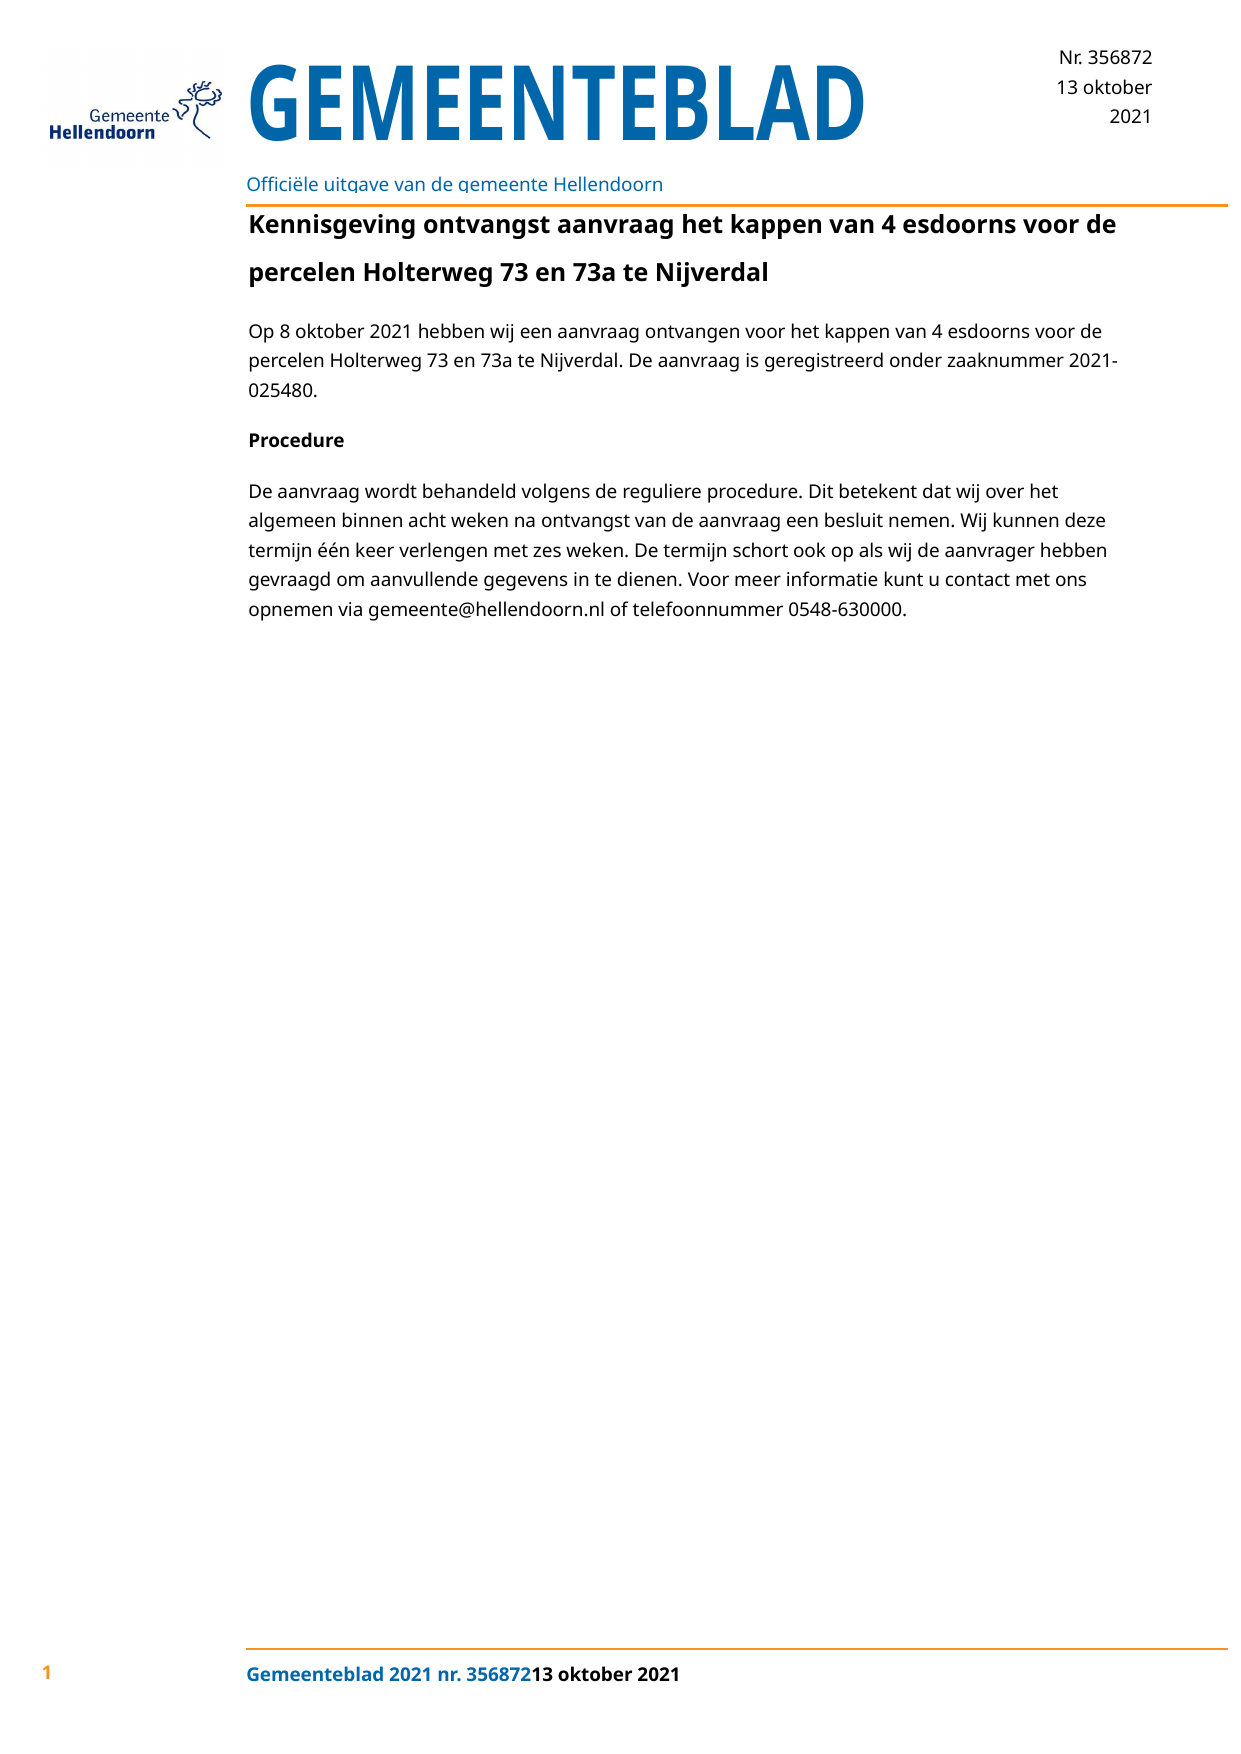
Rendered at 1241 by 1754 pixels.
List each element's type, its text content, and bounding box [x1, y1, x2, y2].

text Procedure [248, 427, 1152, 453]
text Op 8 oktober 2021 hebben wij een aanvraag ontvangen voor het kappen van 4 esdoorns voor de percelen Holterweg 73 en 73a te Nijverdal. De aanvraag is geregistreerd onder zaaknummer 2021-025480. [248, 318, 1152, 403]
picture [41, 47, 231, 172]
text De aanvraag wordt behandeld volgens de reguliere procedure. Dit betekent dat wij over het algemeen binnen acht weken na ontvangst van de aanvraag een besluit nemen. Wij kunnen deze termijn één keer verlengen met zes weken. De termijn schort ook op als wij de aanvrager hebben gevraagd om aanvullende gegevens in te dienen. Voor meer informatie kunt u contact met ons opnemen via gemeente@hellendoorn.nl of telefoonnummer 0548-630000. [248, 478, 1152, 622]
text Kennisgeving ontvangst aanvraag het kappen van 4 esdoorns voor de percelen Holterweg 73 en 73a te Nijverdal [248, 207, 1152, 288]
